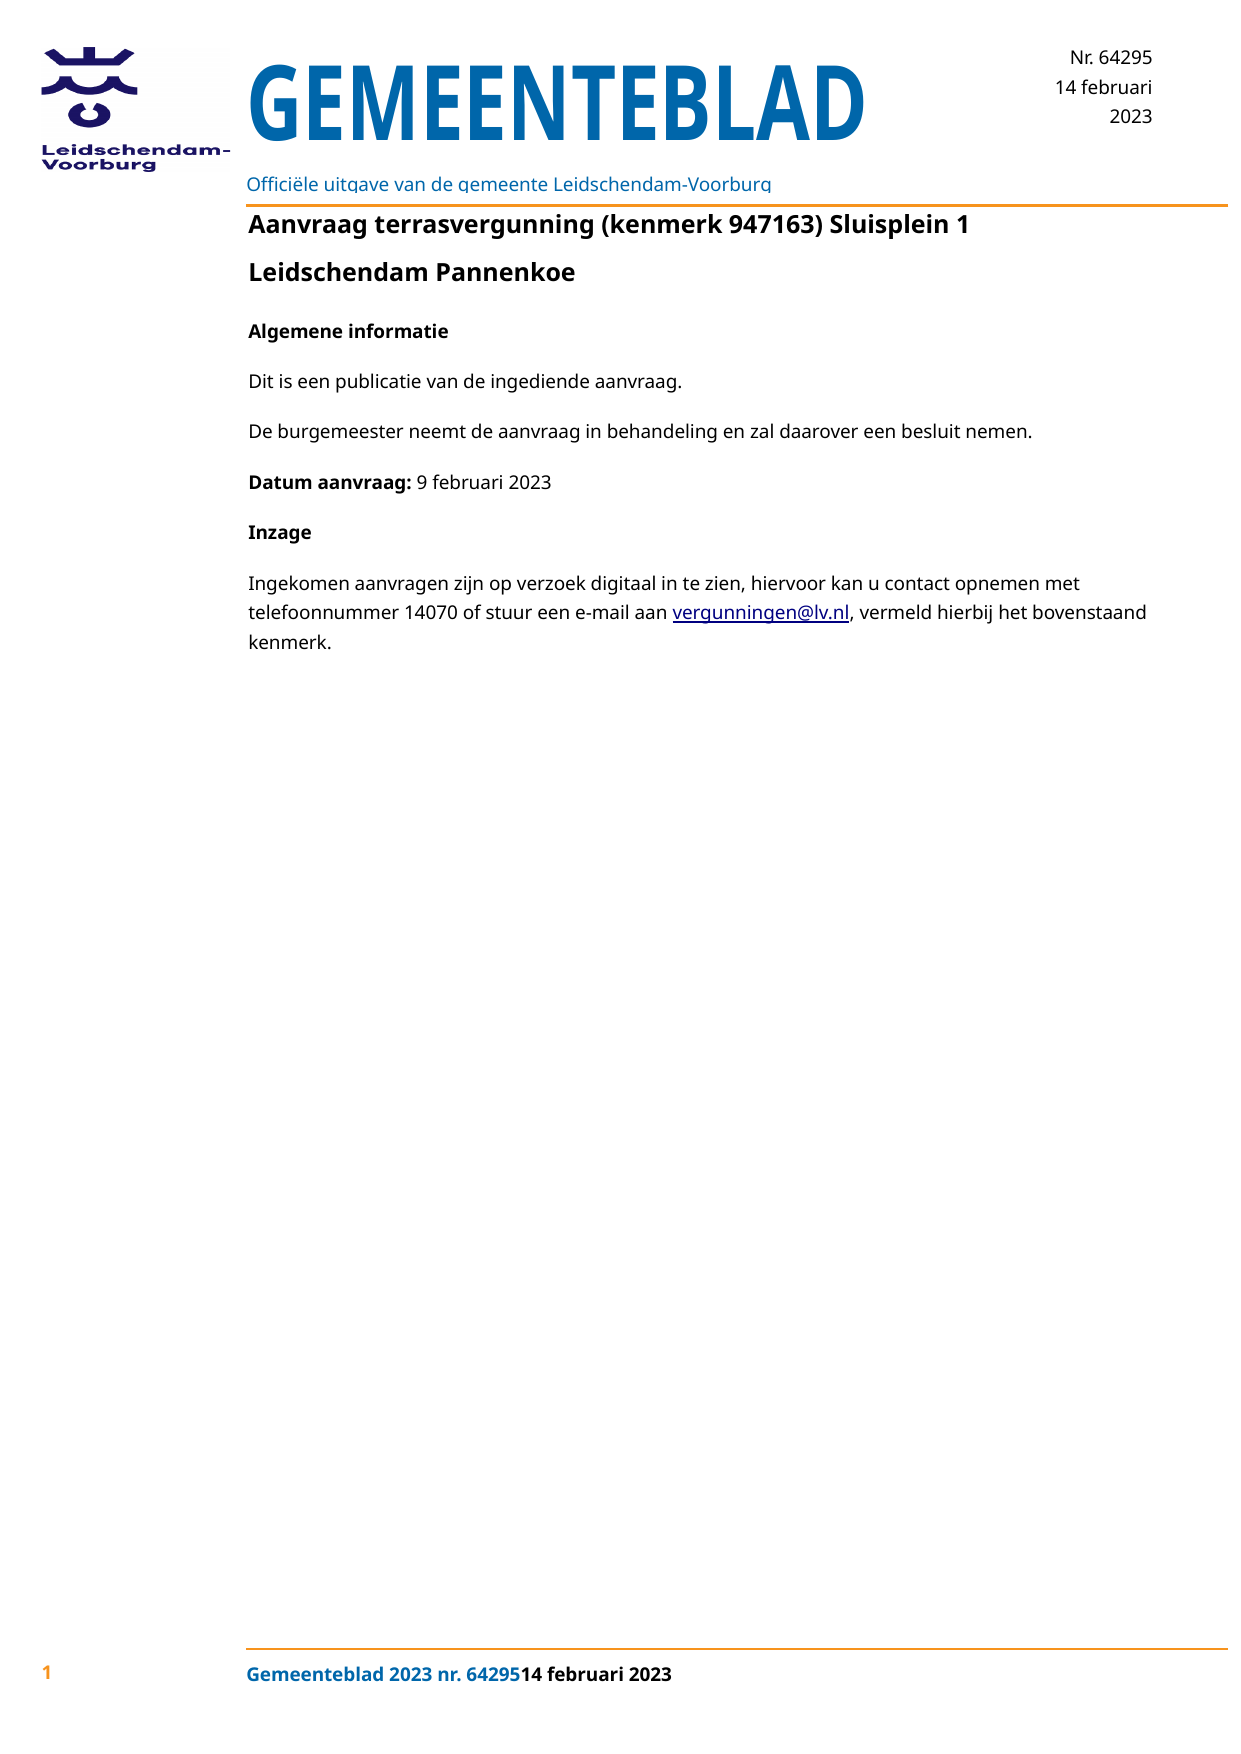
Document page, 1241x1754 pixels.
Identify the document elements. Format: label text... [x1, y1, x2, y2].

text De burgemeester neemt de aanvraag in behandeling en zal daarover een besluit nemen. [248, 419, 1152, 444]
picture [41, 47, 231, 172]
text Algemene informatie [248, 318, 1152, 344]
text Dit is een publicatie van de ingediende aanvraag. [248, 368, 1152, 394]
text Ingekomen aanvragen zijn op verzoek digitaal in te zien, hiervoor kan u contact opnemen met telefoonnummer 14070 of stuur een e-mail aan vergunningen@lv.nl, vermeld hierbij het bovenstaand kenmerk. [248, 570, 1152, 655]
text Datum aanvraag: 9 februari 2023 [248, 469, 1152, 495]
text Inzage [248, 519, 1152, 545]
text Aanvraag terrasvergunning (kenmerk 947163) Sluisplein 1 Leidschendam Pannenkoe [248, 207, 1152, 288]
